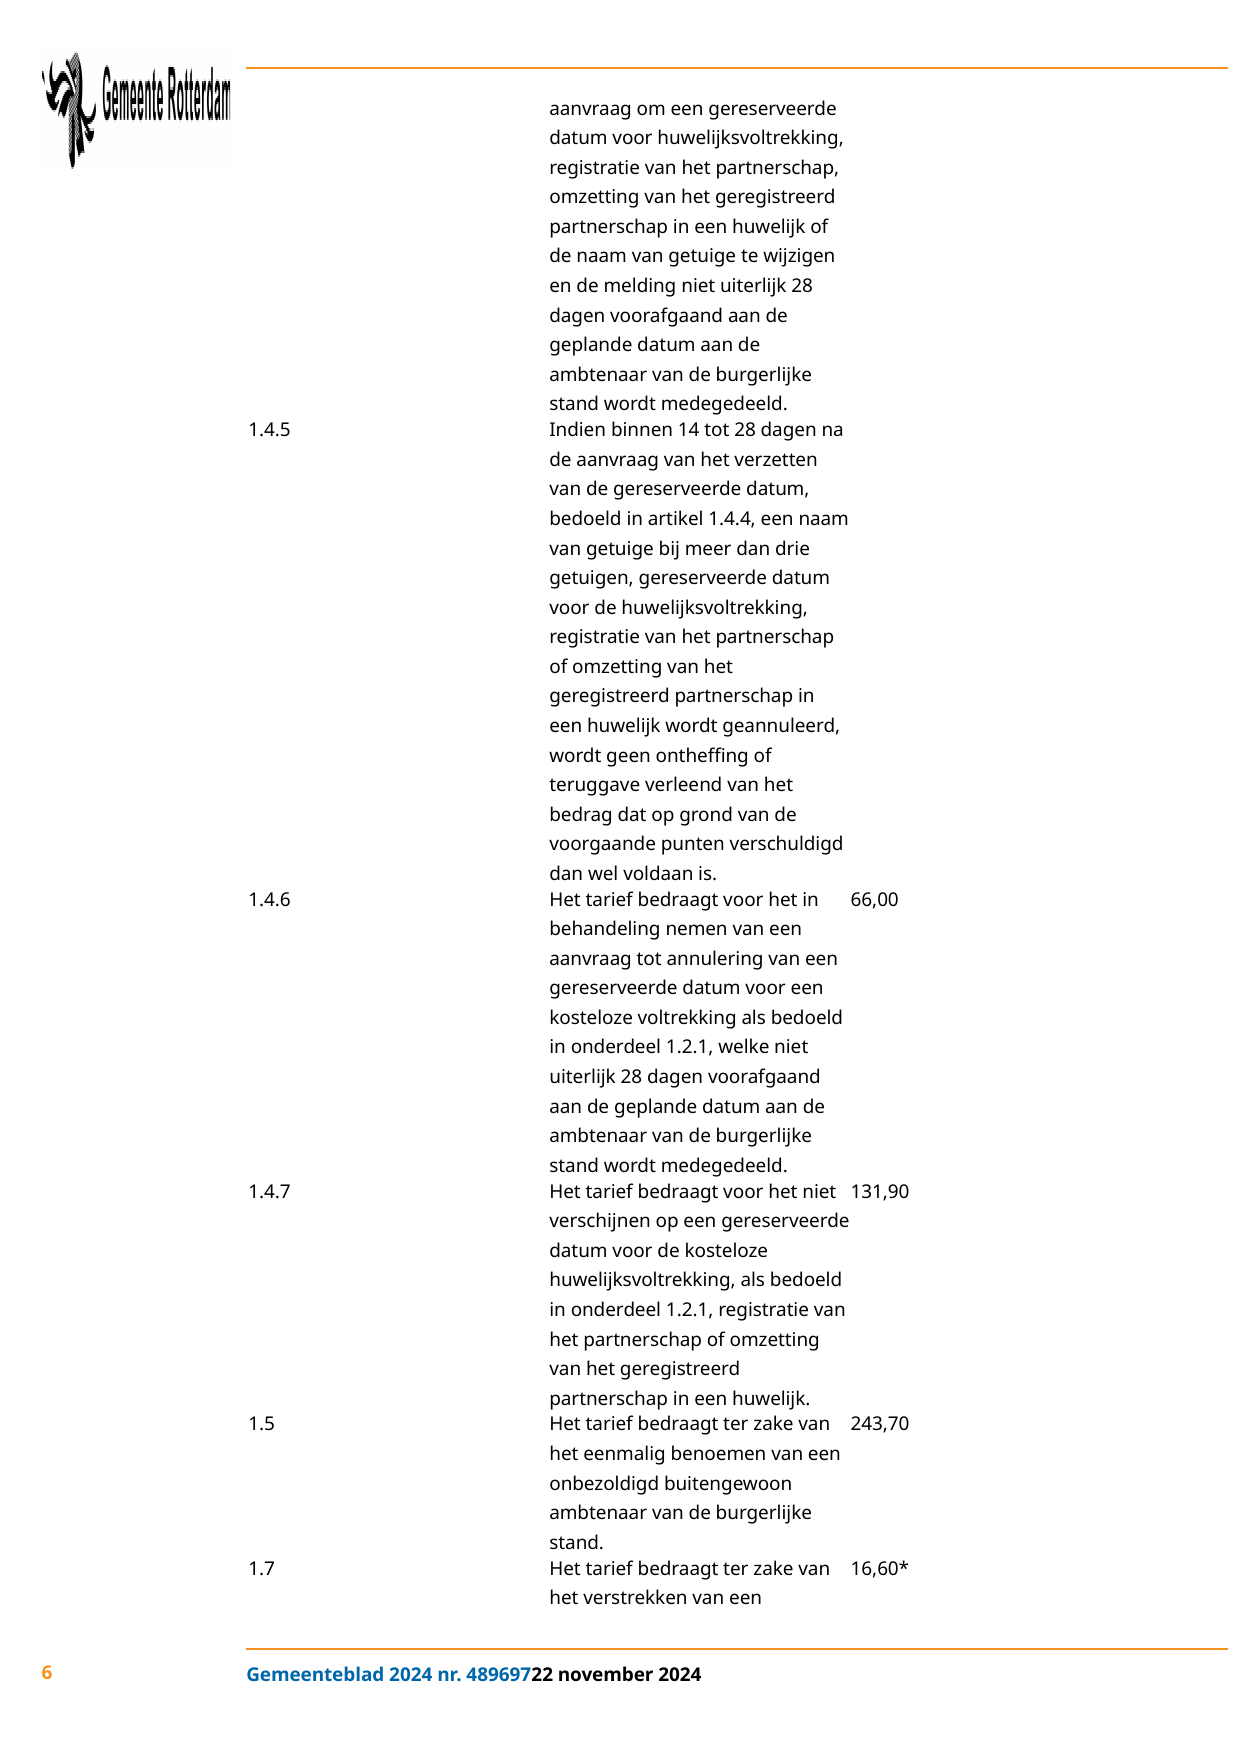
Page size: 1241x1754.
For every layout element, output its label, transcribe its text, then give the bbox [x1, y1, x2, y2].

table_cell [850, 95, 1152, 416]
table_cell Het tarief bedraagt voor het in behandeling nemen van een aanvraag tot annulering van een gereserveerde datum voor een kosteloze voltrekking als bedoeld in onderdeel 1.2.1, welke niet uiterlijk 28 dagen voorafgaand aan de geplande datum aan de ambtenaar van de burgerlijke stand wordt medegedeeld. [549, 886, 850, 1178]
table_cell 1.7 [248, 1555, 549, 1610]
table_cell 243,70 [850, 1411, 1152, 1555]
table_cell 1.4.5 [248, 416, 549, 886]
table_cell Indien binnen 14 tot 28 dagen na de aanvraag van het verzetten van de gereserveerde datum, bedoeld in artikel 1.4.4, een naam van getuige bij meer dan drie getuigen, gereserveerde datum voor de huwelijksvoltrekking, registratie van het partnerschap of omzetting van het geregistreerd partnerschap in een huwelijk wordt geannuleerd, wordt geen ontheffing of teruggave verleend van het bedrag dat op grond van de voorgaande punten verschuldigd dan wel voldaan is. [549, 416, 850, 886]
table_cell 131,90 [850, 1178, 1152, 1411]
table_cell 1.5 [248, 1411, 549, 1555]
table_cell Het tarief bedraagt ter zake van het eenmalig benoemen van een onbezoldigd buitengewoon ambtenaar van de burgerlijke stand. [549, 1411, 850, 1555]
table_cell [248, 95, 549, 416]
table_cell Het tarief bedraagt ter zake van het verstrekken van een [549, 1555, 850, 1610]
table_cell 66,00 [850, 886, 1152, 1178]
table_cell 1.4.7 [248, 1178, 549, 1411]
table_cell Het tarief bedraagt voor het niet verschijnen op een gereserveerde datum voor de kosteloze huwelijksvoltrekking, als bedoeld in onderdeel 1.2.1, registratie van het partnerschap of omzetting van het geregistreerd partnerschap in een huwelijk. [549, 1178, 850, 1411]
table_cell 1.4.6 [248, 886, 549, 1178]
table_cell aanvraag om een gereserveerde datum voor huwelijksvoltrekking, registratie van het partnerschap, omzetting van het geregistreerd partnerschap in een huwelijk of de naam van getuige te wijzigen en de melding niet uiterlijk 28 dagen voorafgaand aan de geplande datum aan de ambtenaar van de burgerlijke stand wordt medegedeeld. [549, 95, 850, 416]
picture [41, 47, 231, 172]
table_cell 16,60* [850, 1555, 1152, 1610]
table_cell [850, 416, 1152, 886]
